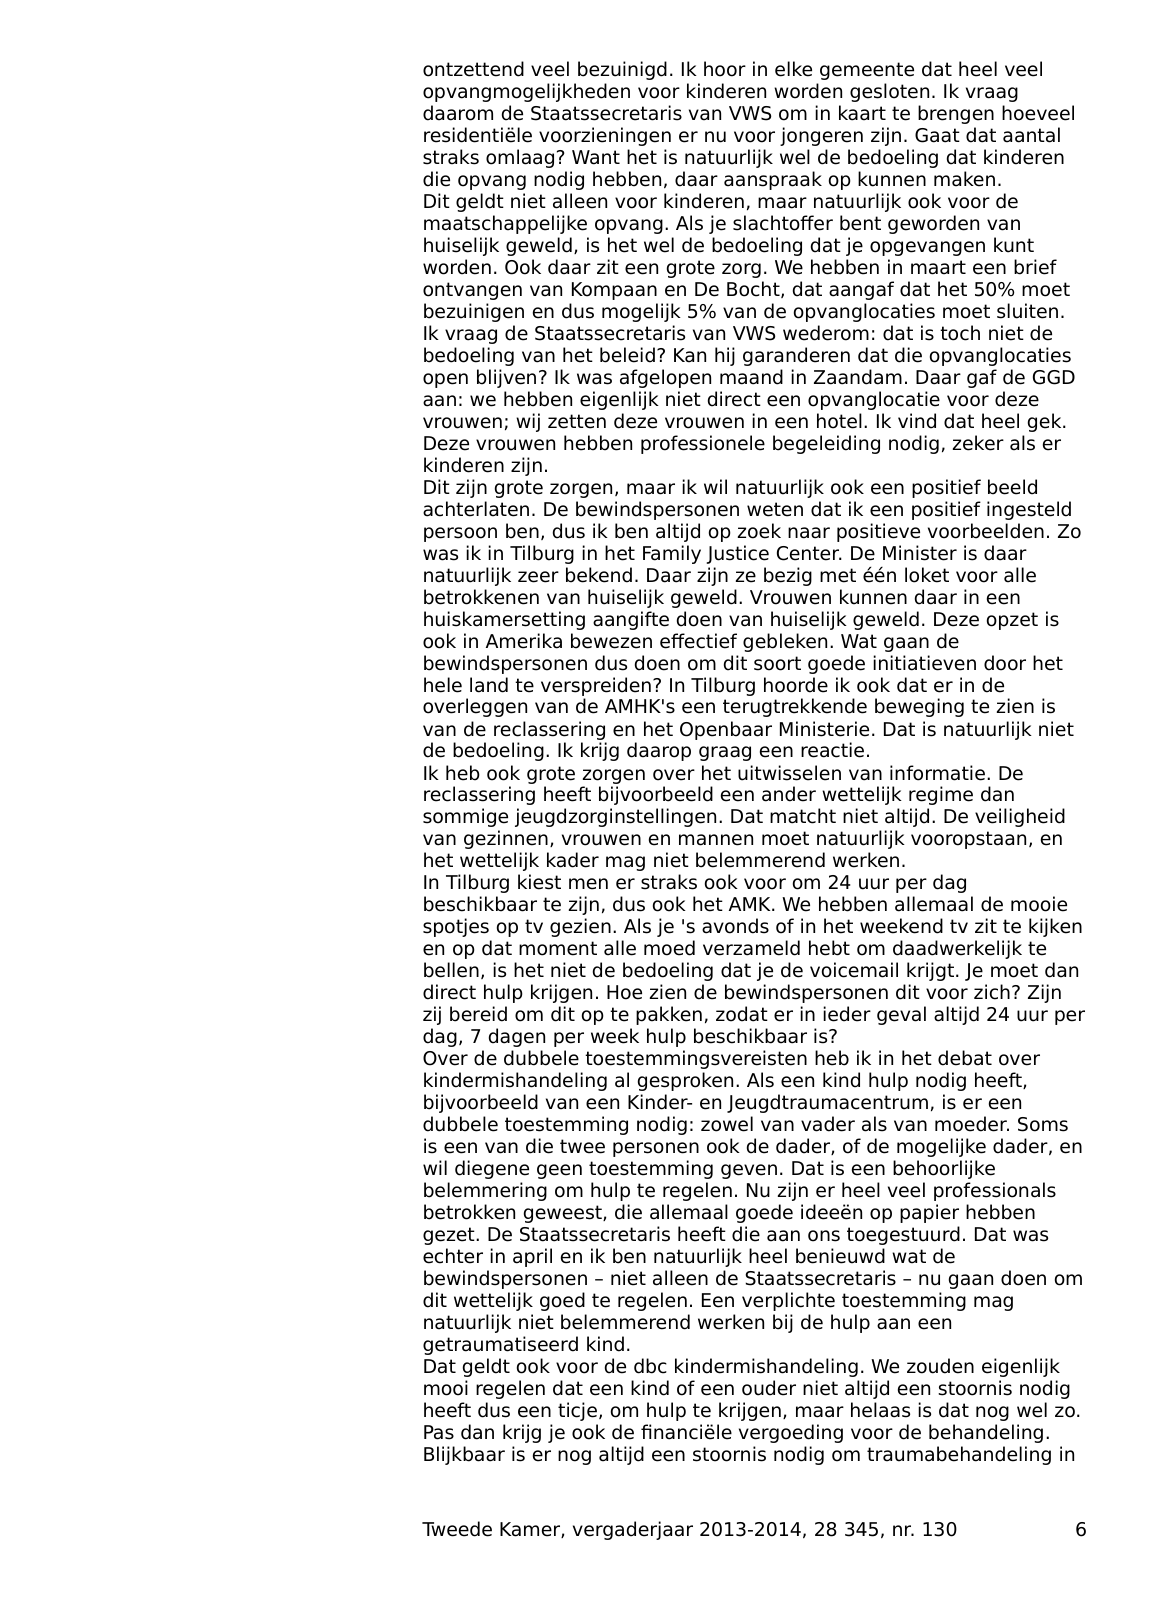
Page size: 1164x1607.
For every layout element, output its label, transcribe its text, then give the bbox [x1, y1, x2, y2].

text Over de dubbele toestemmingsvereisten heb ik in het debat over kindermishandeling al gesproken. Als een kind hulp nodig heeft, bijvoorbeeld van een Kinder- en Jeugdtraumacentrum, is er een dubbele toestemming nodig: zowel van vader als van moeder. Soms is een van die twee personen ook de dader, of de mogelijke dader, en wil diegene geen toestemming geven. Dat is een behoorlijke belemmering om hulp te regelen. Nu zijn er heel veel professionals betrokken geweest, die allemaal goede ideeën op papier hebben gezet. De Staatssecretaris heeft die aan ons toegestuurd. Dat was echter in april en ik ben natuurlijk heel benieuwd wat de bewindspersonen – niet alleen de Staatssecretaris – nu gaan doen om dit wettelijk goed te regelen. Een verplichte toestemming mag natuurlijk niet belemmerend werken bij de hulp aan een getraumatiseerd kind. [422, 1048, 1087, 1356]
text Dit geldt niet alleen voor kinderen, maar natuurlijk ook voor de maatschappelijke opvang. Als je slachtoffer bent geworden van huiselijk geweld, is het wel de bedoeling dat je opgevangen kunt worden. Ook daar zit een grote zorg. We hebben in maart een brief ontvangen van Kompaan en De Bocht, dat aangaf dat het 50% moet bezuinigen en dus mogelijk 5% van de opvanglocaties moet sluiten. Ik vraag de Staatssecretaris van VWS wederom: dat is toch niet de bedoeling van het beleid? Kan hij garanderen dat die opvanglocaties open blijven? Ik was afgelopen maand in Zaandam. Daar gaf de GGD aan: we hebben eigenlijk niet direct een opvanglocatie voor deze vrouwen; wij zetten deze vrouwen in een hotel. Ik vind dat heel gek. Deze vrouwen hebben professionele begeleiding nodig, zeker als er kinderen zijn. [422, 191, 1087, 477]
text Ik heb ook grote zorgen over het uitwisselen van informatie. De reclassering heeft bijvoorbeeld een ander wettelijk regime dan sommige jeugdzorginstellingen. Dat matcht niet altijd. De veiligheid van gezinnen, vrouwen en mannen moet natuurlijk vooropstaan, en het wettelijk kader mag niet belemmerend werken. [422, 762, 1087, 872]
text In Tilburg kiest men er straks ook voor om 24 uur per dag beschikbaar te zijn, dus ook het AMK. We hebben allemaal de mooie spotjes op tv gezien. Als je 's avonds of in het weekend tv zit te kijken en op dat moment alle moed verzameld hebt om daadwerkelijk te bellen, is het niet de bedoeling dat je de voicemail krijgt. Je moet dan direct hulp krijgen. Hoe zien de bewindspersonen dit voor zich? Zijn zij bereid om dit op te pakken, zodat er in ieder geval altijd 24 uur per dag, 7 dagen per week hulp beschikbaar is? [422, 872, 1087, 1048]
text Dat geldt ook voor de dbc kindermishandeling. We zouden eigenlijk mooi regelen dat een kind of een ouder niet altijd een stoornis nodig heeft dus een ticje, om hulp te krijgen, maar helaas is dat nog wel zo. Pas dan krijg je ook de financiële vergoeding voor de behandeling. Blijkbaar is er nog altijd een stoornis nodig om traumabehandeling in [422, 1356, 1087, 1466]
text Dit zijn grote zorgen, maar ik wil natuurlijk ook een positief beeld achterlaten. De bewindspersonen weten dat ik een positief ingesteld persoon ben, dus ik ben altijd op zoek naar positieve voorbeelden. Zo was ik in Tilburg in het Family Justice Center. De Minister is daar natuurlijk zeer bekend. Daar zijn ze bezig met één loket voor alle betrokkenen van huiselijk geweld. Vrouwen kunnen daar in een huiskamersetting aangifte doen van huiselijk geweld. Deze opzet is ook in Amerika bewezen effectief gebleken. Wat gaan de bewindspersonen dus doen om dit soort goede initiatieven door het hele land te verspreiden? In Tilburg hoorde ik ook dat er in de overleggen van de AMHK's een terugtrekkende beweging te zien is van de reclassering en het Openbaar Ministerie. Dat is natuurlijk niet de bedoeling. Ik krijg daarop graag een reactie. [422, 477, 1087, 762]
text ontzettend veel bezuinigd. Ik hoor in elke gemeente dat heel veel opvangmogelijkheden voor kinderen worden gesloten. Ik vraag daarom de Staatssecretaris van VWS om in kaart te brengen hoeveel residentiële voorzieningen er nu voor jongeren zijn. Gaat dat aantal straks omlaag? Want het is natuurlijk wel de bedoeling dat kinderen die opvang nodig hebben, daar aanspraak op kunnen maken. [422, 59, 1087, 191]
